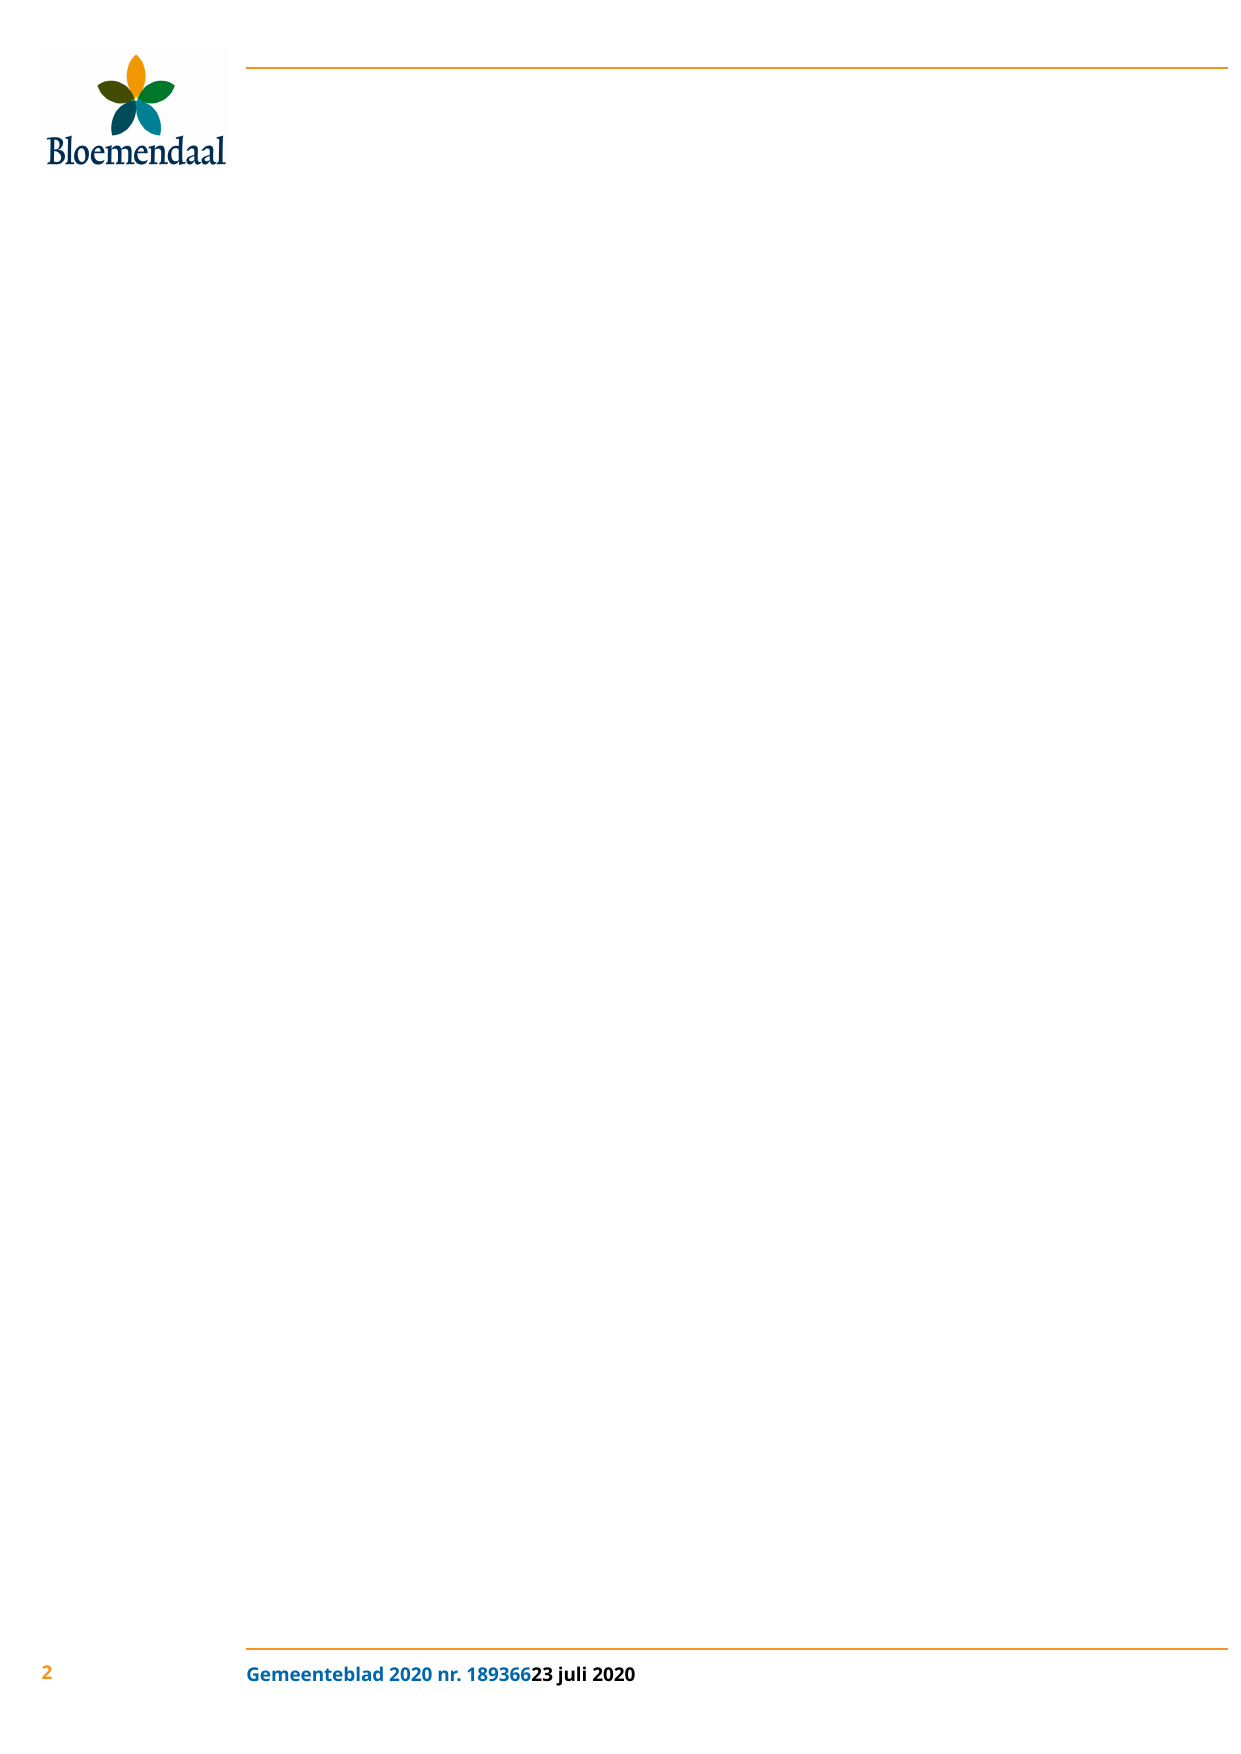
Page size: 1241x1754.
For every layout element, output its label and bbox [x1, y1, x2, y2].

picture [41, 47, 231, 172]
